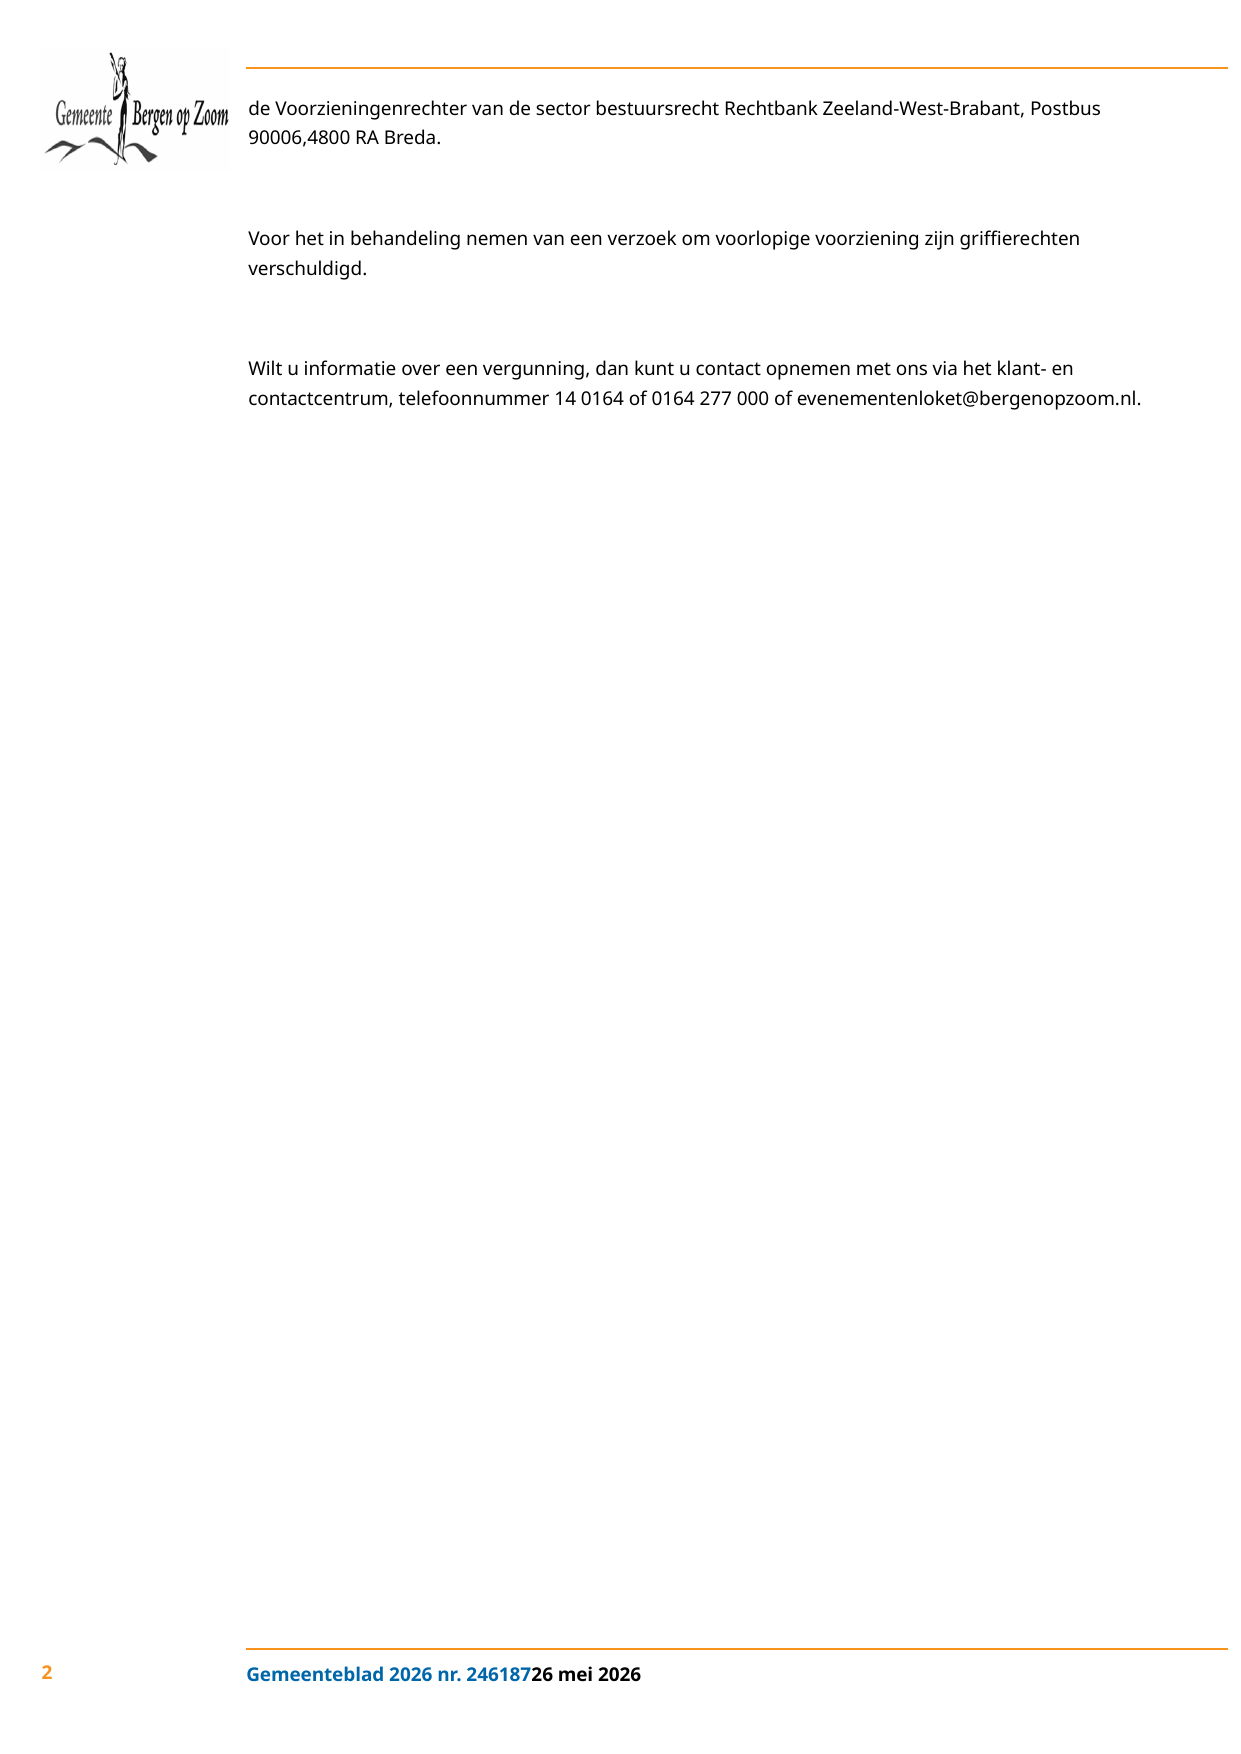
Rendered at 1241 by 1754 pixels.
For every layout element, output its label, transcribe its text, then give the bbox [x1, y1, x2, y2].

picture [41, 47, 231, 172]
text Voor het in behandeling nemen van een verzoek om voorlopige voorziening zijn griffierechten verschuldigd. [248, 225, 1152, 281]
text de Voorzieningenrechter van de sector bestuursrecht Rechtbank Zeeland-West-Brabant, Postbus 90006,4800 RA Breda. [248, 95, 1152, 150]
text Wilt u informatie over een vergunning, dan kunt u contact opnemen met ons via het klant- en contactcentrum, telefoonnummer 14 0164 of 0164 277 000 of evenementenloket@bergenopzoom.nl. [248, 356, 1152, 411]
